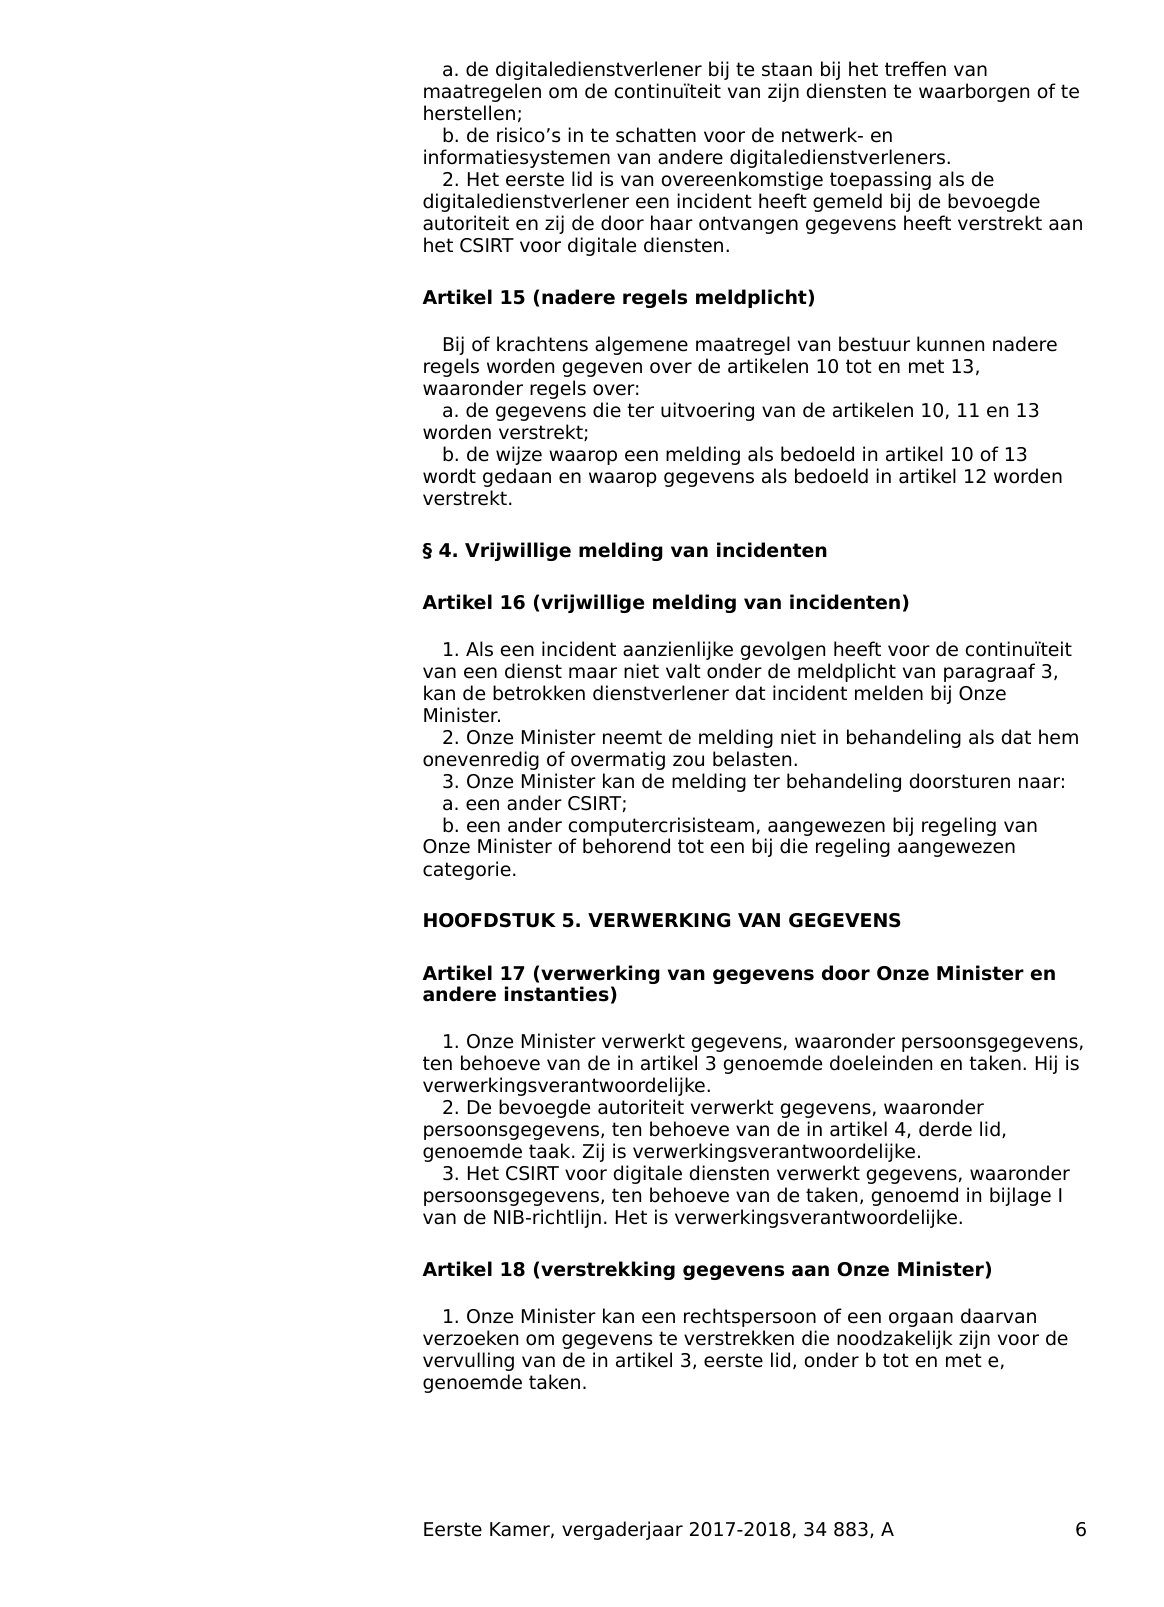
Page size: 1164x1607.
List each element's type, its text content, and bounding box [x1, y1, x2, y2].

subtitle Artikel 16 (vrijwillige melding van incidenten) [422, 592, 1087, 614]
text 1. Als een incident aanzienlijke gevolgen heeft voor de continuïteit van een dienst maar niet valt onder de meldplicht van paragraaf 3, kan de betrokken dienstverlener dat incident melden bij Onze Minister. [422, 639, 1087, 727]
text b. een ander computercrisisteam, aangewezen bij regeling van Onze Minister of behorend tot een bij die regeling aangewezen categorie. [422, 814, 1087, 880]
subtitle HOOFDSTUK 5. VERWERKING VAN GEGEVENS [422, 910, 1087, 932]
text a. een ander CSIRT; [422, 792, 1087, 814]
text 2. Onze Minister neemt de melding niet in behandeling als dat hem onevenredig of overmatig zou belasten. [422, 727, 1087, 771]
text b. de risico’s in te schatten voor de netwerk- en informatiesystemen van andere digitaledienstverleners. [422, 125, 1087, 169]
text a. de gegevens die ter uitvoering van de artikelen 10, 11 en 13 worden verstrekt; [422, 400, 1087, 444]
subtitle § 4. Vrijwillige melding van incidenten [422, 540, 1087, 562]
text 1. Onze Minister kan een rechtspersoon of een orgaan daarvan verzoeken om gegevens te verstrekken die noodzakelijk zijn voor de vervulling van de in artikel 3, eerste lid, onder b tot en met e, genoemde taken. [422, 1306, 1087, 1394]
text 1. Onze Minister verwerkt gegevens, waaronder persoonsgegevens, ten behoeve van de in artikel 3 genoemde doeleinden en taken. Hij is verwerkingsverantwoordelijke. [422, 1031, 1087, 1097]
text 3. Het CSIRT voor digitale diensten verwerkt gegevens, waaronder persoonsgegevens, ten behoeve van de taken, genoemd in bijlage I van de NIB-richtlijn. Het is verwerkingsverantwoordelijke. [422, 1163, 1087, 1229]
text Bij of krachtens algemene maatregel van bestuur kunnen nadere regels worden gegeven over de artikelen 10 tot en met 13, waaronder regels over: [422, 334, 1087, 400]
subtitle Artikel 17 (verwerking van gegevens door Onze Minister en andere instanties) [422, 962, 1087, 1006]
text b. de wijze waarop een melding als bedoeld in artikel 10 of 13 wordt gedaan en waarop gegevens als bedoeld in artikel 12 worden verstrekt. [422, 444, 1087, 510]
subtitle Artikel 15 (nadere regels meldplicht) [422, 287, 1087, 309]
text 3. Onze Minister kan de melding ter behandeling doorsturen naar: [422, 771, 1087, 792]
subtitle Artikel 18 (verstrekking gegevens aan Onze Minister) [422, 1259, 1087, 1281]
text 2. De bevoegde autoriteit verwerkt gegevens, waaronder persoonsgegevens, ten behoeve van de in artikel 4, derde lid, genoemde taak. Zij is verwerkingsverantwoordelijke. [422, 1097, 1087, 1163]
text a. de digitaledienstverlener bij te staan bij het treffen van maatregelen om de continuïteit van zijn diensten te waarborgen of te herstellen; [422, 59, 1087, 125]
text 2. Het eerste lid is van overeenkomstige toepassing als de digitaledienstverlener een incident heeft gemeld bij de bevoegde autoriteit en zij de door haar ontvangen gegevens heeft verstrekt aan het CSIRT voor digitale diensten. [422, 169, 1087, 257]
